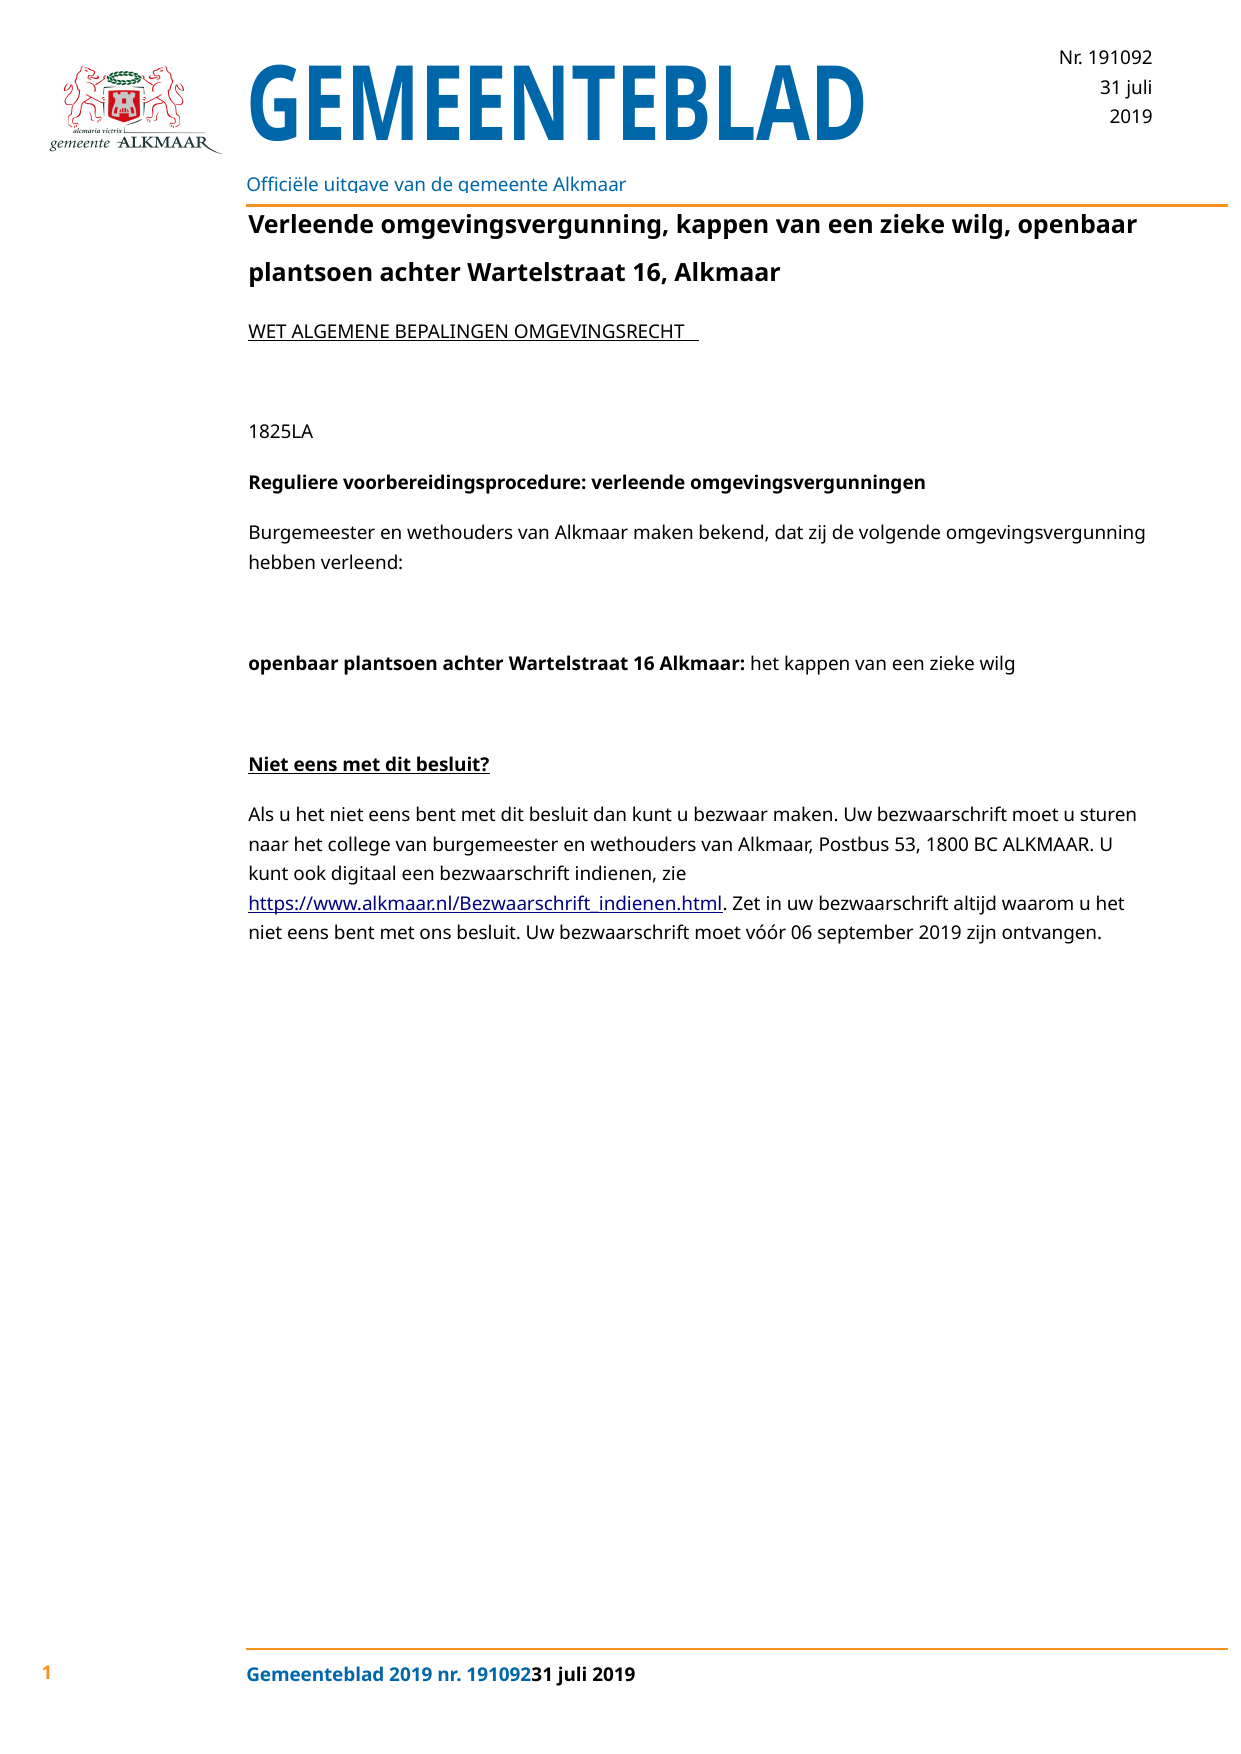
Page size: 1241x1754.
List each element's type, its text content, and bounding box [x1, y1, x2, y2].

text 1825LA [248, 419, 1152, 444]
text openbaar plantsoen achter Wartelstraat 16 Alkmaar: het kappen van een zieke wilg [248, 650, 1152, 676]
text WET ALGEMENE BEPALINGEN OMGEVINGSRECHT [248, 318, 1152, 344]
text Verleende omgevingsvergunning, kappen van een zieke wilg, openbaar plantsoen achter Wartelstraat 16, Alkmaar [248, 207, 1152, 288]
text Als u het niet eens bent met dit besluit dan kunt u bezwaar maken. Uw bezwaarschrift moet u sturen naar het college van burgemeester en wethouders van Alkmaar, Postbus 53, 1800 BC ALKMAAR. U kunt ook digitaal een bezwaarschrift indienen, zie https://www.alkmaar.nl/Bezwaarschrift_indienen.html. Zet in uw bezwaarschrift altijd waarom u het niet eens bent met ons besluit. Uw bezwaarschrift moet vóór 06 september 2019 zijn ontvangen. [248, 801, 1152, 945]
text Burgemeester en wethouders van Alkmaar maken bekend, dat zij de volgende omgevingsvergunning hebben verleend: [248, 519, 1152, 575]
picture [41, 47, 231, 172]
text Niet eens met dit besluit? [248, 751, 1152, 777]
text Reguliere voorbereidingsprocedure: verleende omgevingsvergunningen [248, 469, 1152, 495]
